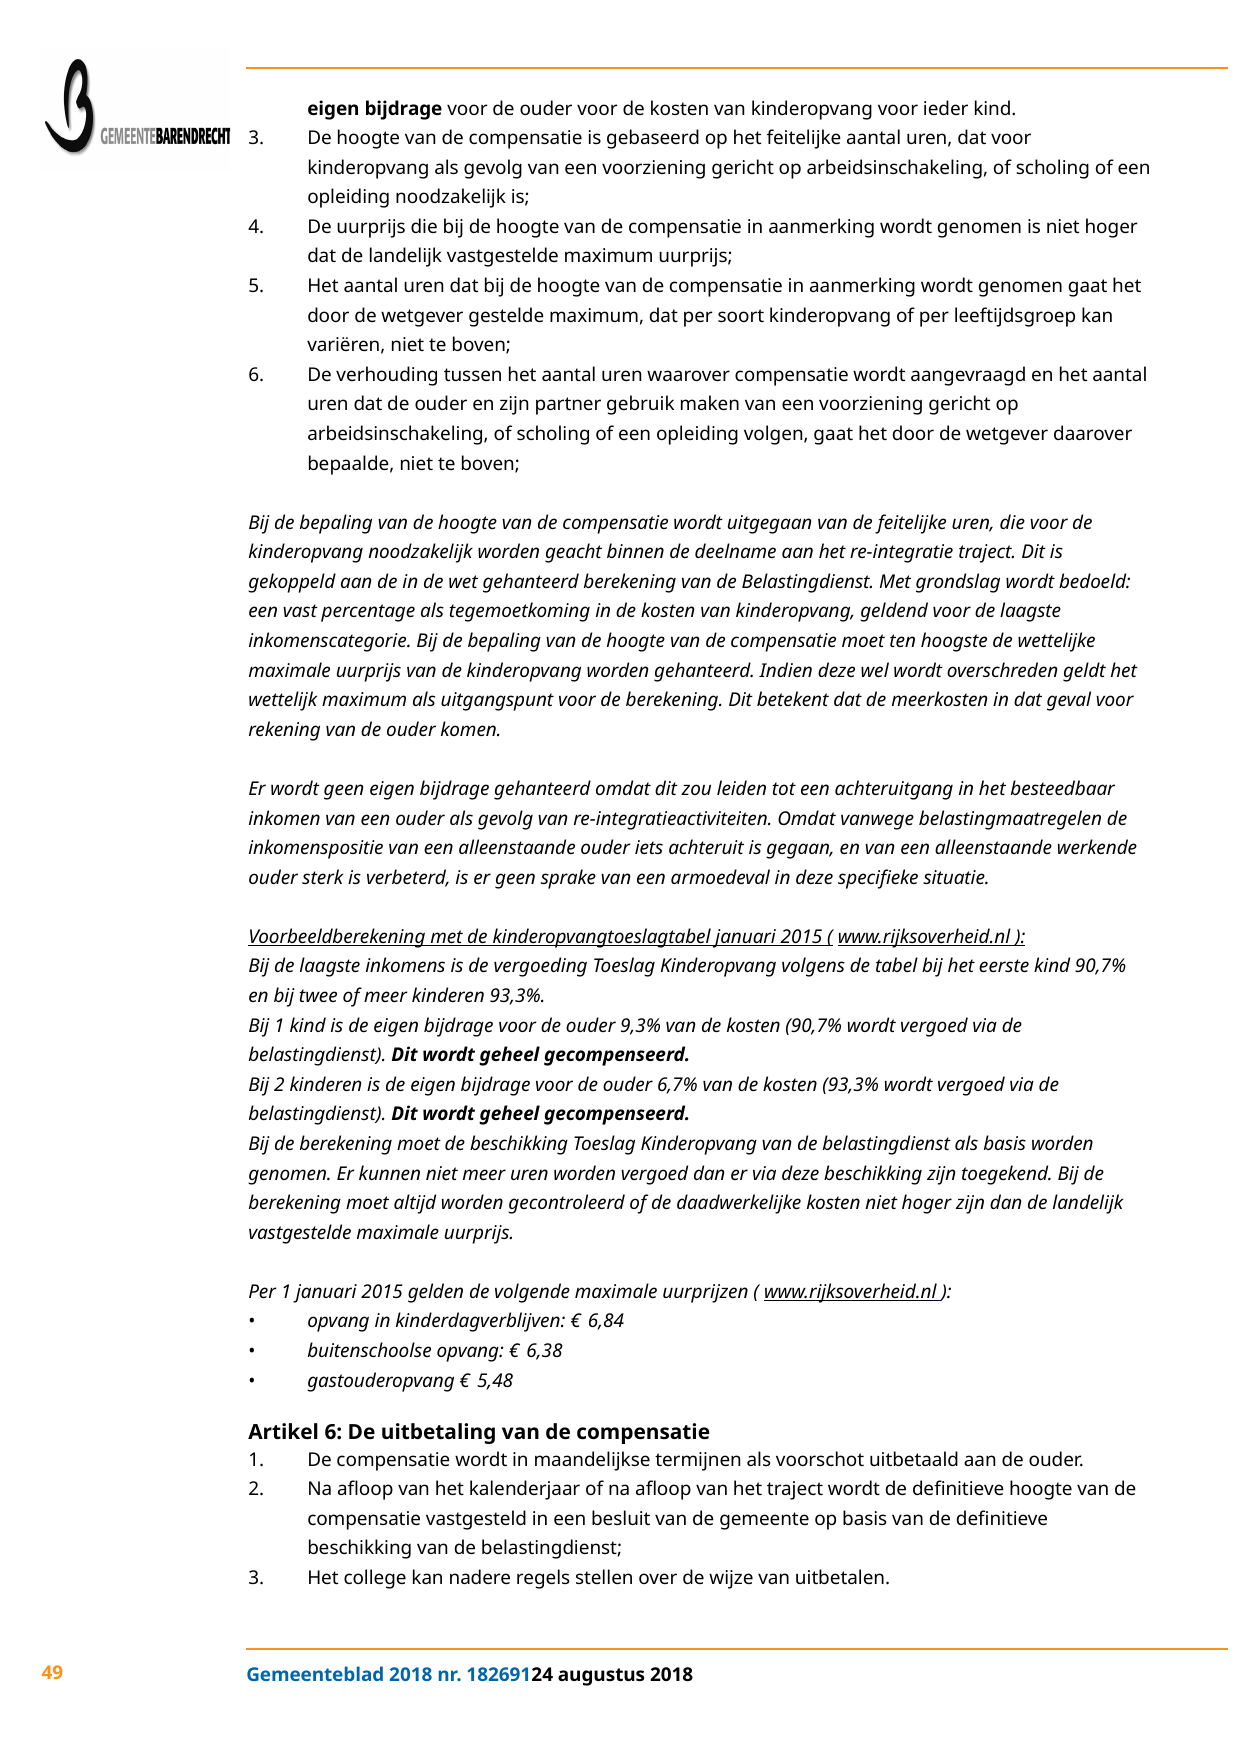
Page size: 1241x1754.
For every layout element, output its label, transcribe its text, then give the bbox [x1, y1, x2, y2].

list De hoogte van de compensatie is gebaseerd op het feitelijke aantal uren, dat voor kinderopvang als gevolg van een voorziening gericht op arbeidsinschakeling, of scholing of een opleiding noodzakelijk is; [248, 124, 1152, 209]
list Na afloop van het kalenderjaar of na afloop van het traject wordt de definitieve hoogte van de compensatie vastgesteld in een besluit van de gemeente op basis van de definitieve beschikking van de belastingdienst; [248, 1475, 1152, 1560]
text Per 1 januari 2015 gelden de volgende maximale uurprijzen ( www.rijksoverheid.nl ): [248, 1278, 1152, 1304]
list De uurprijs die bij de hoogte van de compensatie in aanmerking wordt genomen is niet hoger dat de landelijk vastgestelde maximum uurprijs; [248, 213, 1152, 268]
list De verhouding tussen het aantal uren waarover compensatie wordt aangevraagd en het aantal uren dat de ouder en zijn partner gebruik maken van een voorziening gericht op arbeidsinschakeling, of scholing of een opleiding volgen, gaat het door de wetgever daarover bepaalde, niet te boven; [248, 361, 1152, 476]
text Bij 2 kinderen is de eigen bijdrage voor de ouder 6,7% van de kosten (93,3% wordt vergoed via de belastingdienst). Dit wordt geheel gecompenseerd. [248, 1071, 1152, 1126]
text Voorbeeldberekening met de kinderopvangtoeslagtabel januari 2015 ( www.rijksoverheid.nl ): [248, 923, 1152, 949]
text Bij de laagste inkomens is de vergoeding Toeslag Kinderopvang volgens de tabel bij het eerste kind 90,7% en bij twee of meer kinderen 93,3%. [248, 953, 1152, 1008]
list buitenschoolse opvang: € 6,38 [248, 1337, 1152, 1363]
text Bij 1 kind is de eigen bijdrage voor de ouder 9,3% van de kosten (90,7% wordt vergoed via de belastingdienst). Dit wordt geheel gecompenseerd. [248, 1012, 1152, 1067]
text Bij de bepaling van de hoogte van de compensatie wordt uitgegaan van de feitelijke uren, die voor de kinderopvang noodzakelijk worden geacht binnen de deelname aan het re-integratie traject. Dit is gekoppeld aan de in de wet gehanteerd berekening van de Belastingdienst. Met grondslag wordt bedoeld: een vast percentage als tegemoetkoming in de kosten van kinderopvang, geldend voor de laagste inkomenscategorie. Bij de bepaling van de hoogte van de compensatie moet ten hoogste de wettelijke maximale uurprijs van de kinderopvang worden gehanteerd. Indien deze wel wordt overschreden geldt het wettelijk maximum als uitgangspunt voor de berekening. Dit betekent dat de meerkosten in dat geval voor rekening van de ouder komen. [248, 509, 1152, 742]
text Er wordt geen eigen bijdrage gehanteerd omdat dit zou leiden tot een achteruitgang in het besteedbaar inkomen van een ouder als gevolg van re-integratieactiviteiten. Omdat vanwege belastingmaatregelen de inkomenspositie van een alleenstaande ouder iets achteruit is gegaan, en van een alleenstaande werkende ouder sterk is verbeterd, is er geen sprake van een armoedeval in deze specifieke situatie. [248, 775, 1152, 890]
text Artikel 6: De uitbetaling van de compensatie [248, 1417, 1152, 1446]
list De compensatie wordt in maandelijkse termijnen als voorschot uitbetaald aan de ouder. [248, 1446, 1152, 1471]
list Het aantal uren dat bij de hoogte van de compensatie in aanmerking wordt genomen gaat het door de wetgever gestelde maximum, dat per soort kinderopvang of per leeftijdsgroep kan variëren, niet te boven; [248, 272, 1152, 357]
list eigen bijdrage voor de ouder voor de kosten van kinderopvang voor ieder kind. [248, 95, 1152, 121]
list Het college kan nadere regels stellen over de wijze van uitbetalen. [248, 1564, 1152, 1590]
list opvang in kinderdagverblijven: € 6,84 [248, 1308, 1152, 1333]
list gastouderopvang € 5,48 [248, 1367, 1152, 1393]
text Bij de berekening moet de beschikking Toeslag Kinderopvang van de belastingdienst als basis worden genomen. Er kunnen niet meer uren worden vergoed dan er via deze beschikking zijn toegekend. Bij de berekening moet altijd worden gecontroleerd of de daadwerkelijke kosten niet hoger zijn dan de landelijk vastgestelde maximale uurprijs. [248, 1130, 1152, 1245]
picture [41, 47, 231, 172]
